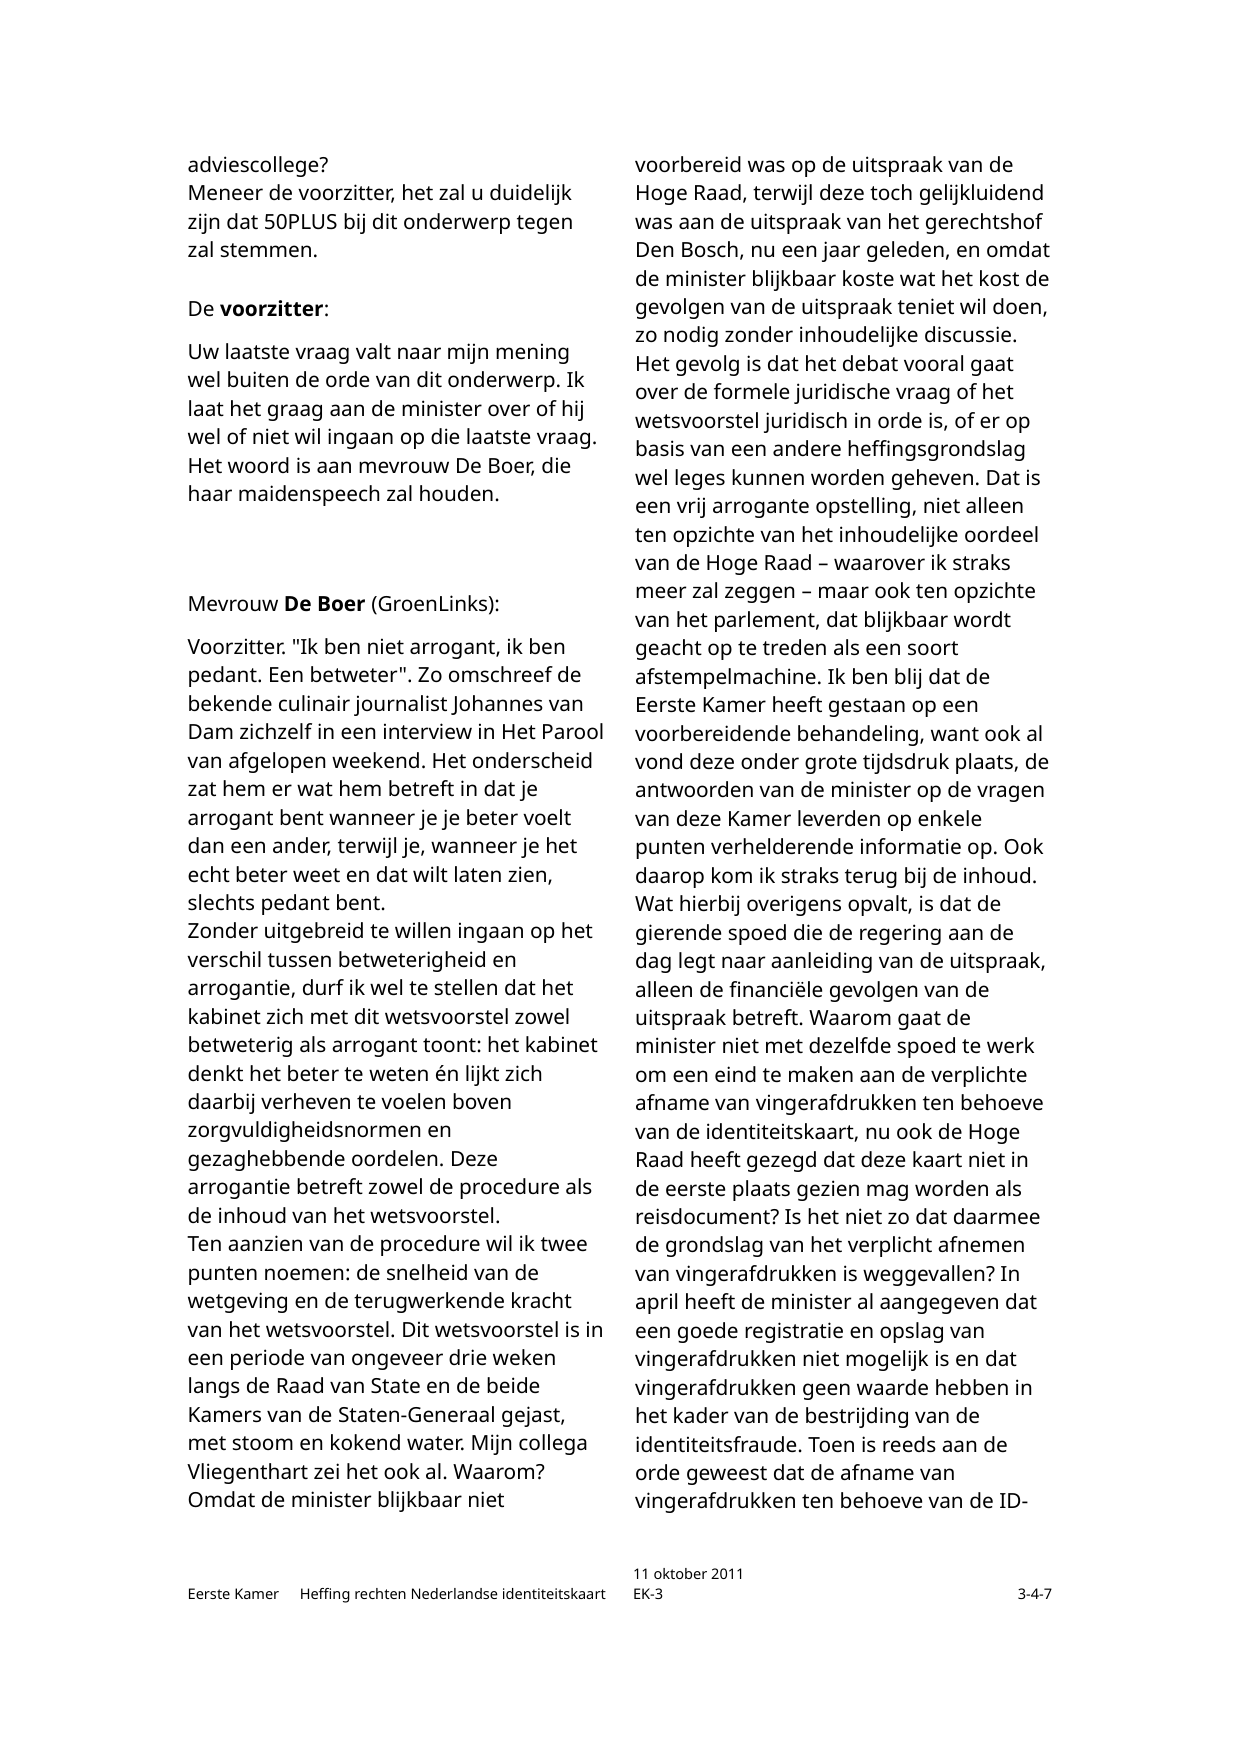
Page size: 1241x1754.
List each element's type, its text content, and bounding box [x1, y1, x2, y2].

text adviescollege? [187, 150, 605, 178]
text Meneer de voorzitter, het zal u duidelijk zijn dat 50PLUS bij dit onderwerp tegen zal stemmen. [187, 178, 605, 264]
text Ten aanzien van de procedure wil ik twee punten noemen: de snelheid van de wetgeving en de terugwerkende kracht van het wetsvoorstel. Dit wetsvoorstel is in een periode van ongeveer drie weken langs de Raad van State en de beide Kamers van de Staten-Generaal gejast, met stoom en kokend water. Mijn collega Vliegenthart zei het ook al. Waarom? Omdat de minister blijkbaar niet [187, 1229, 605, 1514]
text Wat hierbij overigens opvalt, is dat de gierende spoed die de regering aan de dag legt naar aanleiding van de uitspraak, alleen de financiële gevolgen van de uitspraak betreft. Waarom gaat de minister niet met dezelfde spoed te werk om een eind te maken aan de verplichte afname van vingerafdrukken ten behoeve van de identiteitskaart, nu ook de Hoge Raad heeft gezegd dat deze kaart niet in de eerste plaats gezien mag worden als reisdocument? Is het niet zo dat daarmee de grondslag van het verplicht afnemen van vingerafdrukken is weggevallen? In april heeft de minister al aangegeven dat een goede registratie en opslag van vingerafdrukken niet mogelijk is en dat vingerafdrukken geen waarde hebben in het kader van de bestrijding van de identiteitsfraude. Toen is reeds aan de orde geweest dat de afname van vingerafdrukken ten behoeve van de ID- [635, 889, 1053, 1515]
text De voorzitter: [187, 294, 605, 322]
text voorbereid was op de uitspraak van de Hoge Raad, terwijl deze toch gelijkluidend was aan de uitspraak van het gerechtshof Den Bosch, nu een jaar geleden, en omdat de minister blijkbaar koste wat het kost de gevolgen van de uitspraak teniet wil doen, zo nodig zonder inhoudelijke discussie. Het gevolg is dat het debat vooral gaat over de formele juridische vraag of het wetsvoorstel juridisch in orde is, of er op basis van een andere heffingsgrondslag wel leges kunnen worden geheven. Dat is een vrij arrogante opstelling, niet alleen ten opzichte van het inhoudelijke oordeel van de Hoge Raad – waarover ik straks meer zal zeggen – maar ook ten opzichte van het parlement, dat blijkbaar wordt geacht op te treden als een soort afstempelmachine. Ik ben blij dat de Eerste Kamer heeft gestaan op een voorbereidende behandeling, want ook al vond deze onder grote tijdsdruk plaats, de antwoorden van de minister op de vragen van deze Kamer leverden op enkele punten verhelderende informatie op. Ook daarop kom ik straks terug bij de inhoud. [635, 150, 1053, 889]
text Mevrouw De Boer (GroenLinks): [187, 589, 605, 617]
text Voorzitter. "Ik ben niet arrogant, ik ben pedant. Een betweter". Zo omschreef de bekende culinair journalist Johannes van Dam zichzelf in een interview in Het Parool van afgelopen weekend. Het onderscheid zat hem er wat hem betreft in dat je arrogant bent wanneer je je beter voelt dan een ander, terwijl je, wanneer je het echt beter weet en dat wilt laten zien, slechts pedant bent. [187, 632, 605, 917]
text Het woord is aan mevrouw De Boer, die haar maidenspeech zal houden. [187, 451, 605, 508]
text  [187, 538, 605, 566]
text Uw laatste vraag valt naar mijn mening wel buiten de orde van dit onderwerp. Ik laat het graag aan de minister over of hij wel of niet wil ingaan op die laatste vraag. [187, 337, 605, 451]
text Zonder uitgebreid te willen ingaan op het verschil tussen betweterigheid en arrogantie, durf ik wel te stellen dat het kabinet zich met dit wetsvoorstel zowel betweterig als arrogant toont: het kabinet denkt het beter te weten én lijkt zich daarbij verheven te voelen boven zorgvuldigheidsnormen en gezaghebbende oordelen. Deze arrogantie betreft zowel de procedure als de inhoud van het wetsvoorstel. [187, 917, 605, 1229]
